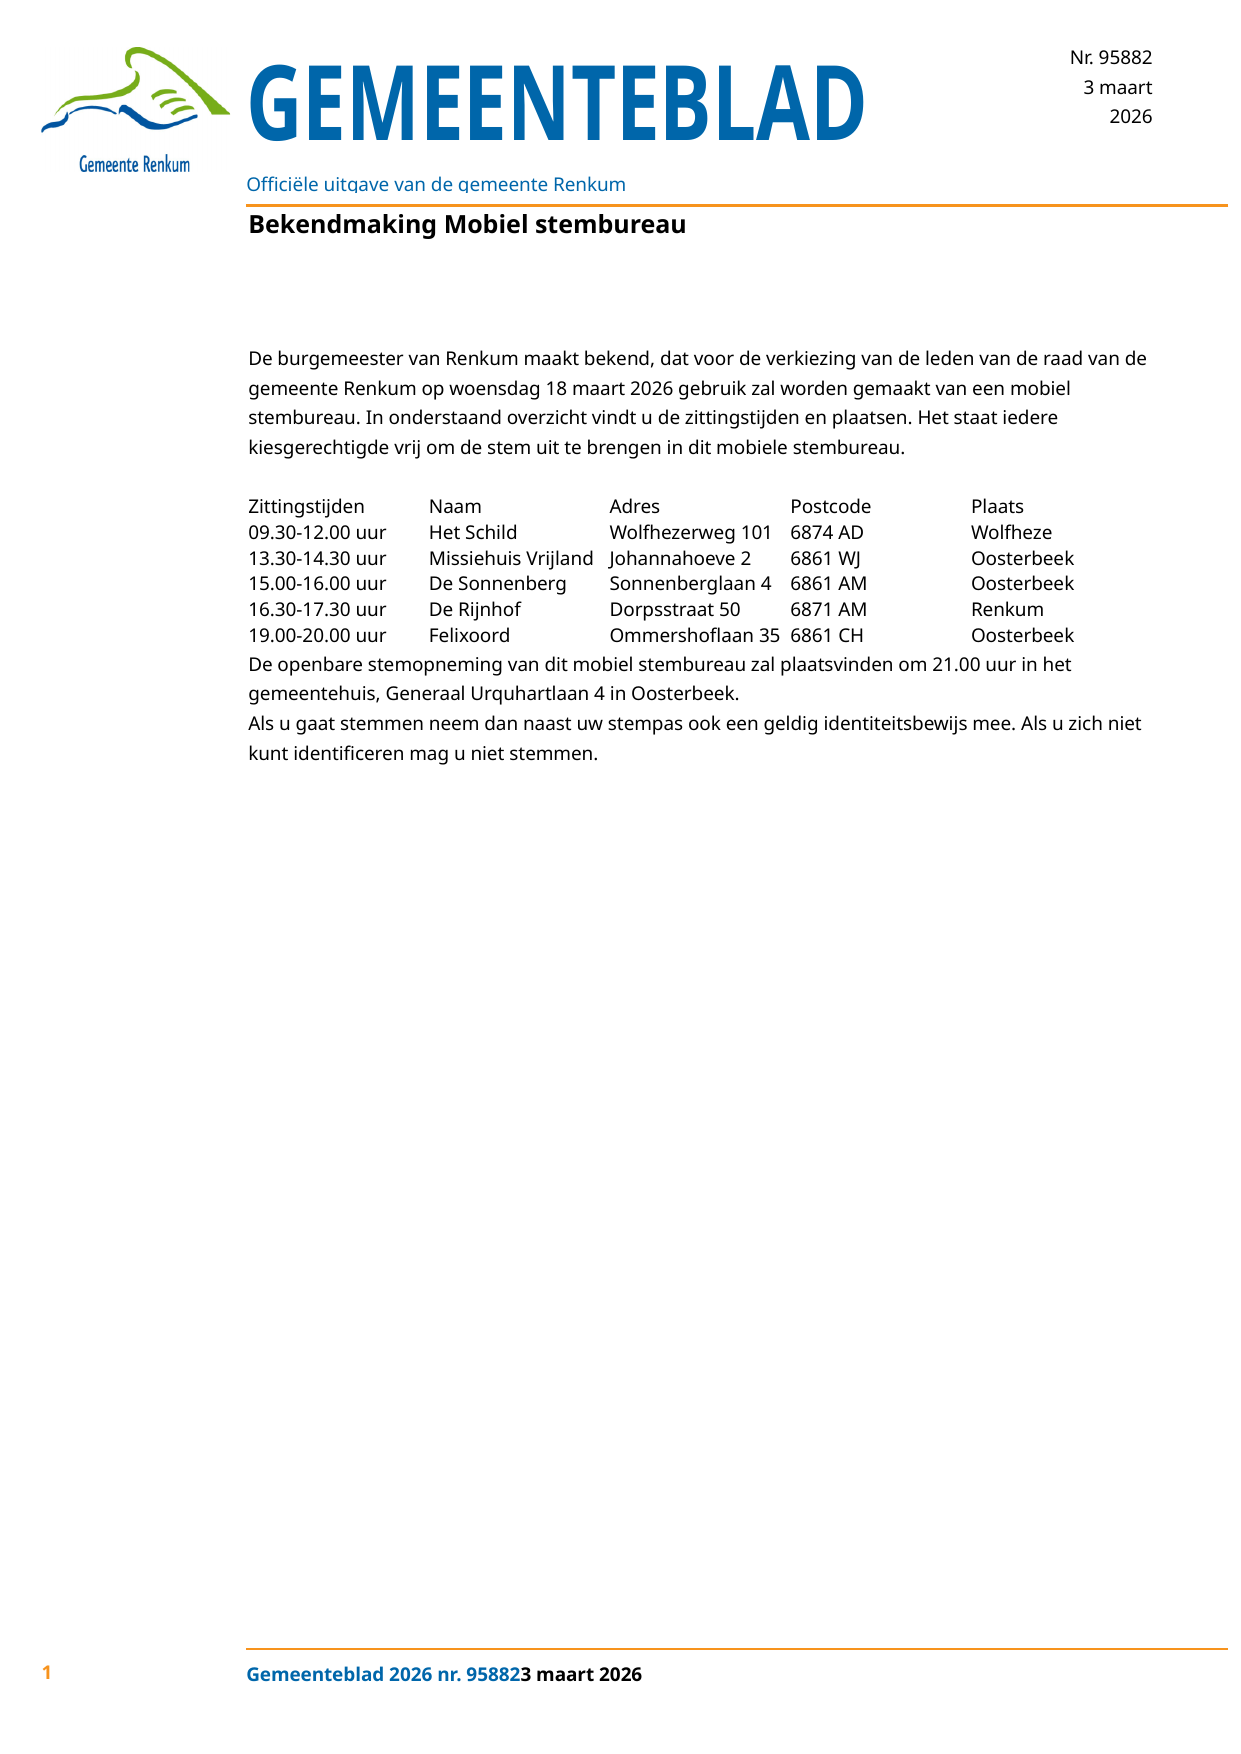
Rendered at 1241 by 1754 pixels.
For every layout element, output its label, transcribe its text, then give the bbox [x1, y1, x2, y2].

table_header Postcode [790, 493, 971, 519]
table_cell Johannahoeve 2 [609, 545, 790, 571]
text Als u gaat stemmen neem dan naast uw stempas ook een geldig identiteitsbewijs mee. Als u zich niet kunt identificeren mag u niet stemmen. [248, 710, 1152, 765]
table_cell De Rijnhof [429, 596, 609, 622]
table_cell 16.30-17.30 uur [248, 596, 429, 622]
table_cell 09.30-12.00 uur [248, 519, 429, 545]
table_header Adres [609, 493, 790, 519]
table_cell Oosterbeek [971, 571, 1152, 596]
table_cell Sonnenberglaan 4 [609, 571, 790, 596]
table_cell Wolfhezerweg 101 [609, 519, 790, 545]
table_header Zittingstijden [248, 493, 429, 519]
table_cell 6874 AD [790, 519, 971, 545]
table_cell 6861 AM [790, 571, 971, 596]
text De openbare stemopneming van dit mobiel stembureau zal plaatsvinden om 21.00 uur in het gemeentehuis, Generaal Urquhartlaan 4 in Oosterbeek. [248, 651, 1152, 706]
picture [41, 47, 231, 172]
table_header Naam [429, 493, 609, 519]
table_cell 15.00-16.00 uur [248, 571, 429, 596]
table_header Plaats [971, 493, 1152, 519]
table_cell 13.30-14.30 uur [248, 545, 429, 571]
table_cell 6861 CH [790, 622, 971, 648]
table_cell Oosterbeek [971, 545, 1152, 571]
table_cell Renkum [971, 596, 1152, 622]
text De burgemeester van Renkum maakt bekend, dat voor de verkiezing van de leden van de raad van de gemeente Renkum op woensdag 18 maart 2026 gebruik zal worden gemaakt van een mobiel stembureau. In onderstaand overzicht vindt u de zittingstijden en plaatsen. Het staat iedere kiesgerechtigde vrij om de stem uit te brengen in dit mobiele stembureau. [248, 345, 1152, 460]
table_cell Ommershoflaan 35 [609, 622, 790, 648]
table_cell 6861 WJ [790, 545, 971, 571]
table_cell Felixoord [429, 622, 609, 648]
table_cell Oosterbeek [971, 622, 1152, 648]
table_cell 6871 AM [790, 596, 971, 622]
text Bekendmaking Mobiel stembureau [248, 207, 1152, 241]
table_cell 19.00-20.00 uur [248, 622, 429, 648]
table_cell Missiehuis Vrijland [429, 545, 609, 571]
table_cell Dorpsstraat 50 [609, 596, 790, 622]
table_cell Het Schild [429, 519, 609, 545]
table_cell Wolfheze [971, 519, 1152, 545]
table_cell De Sonnenberg [429, 571, 609, 596]
